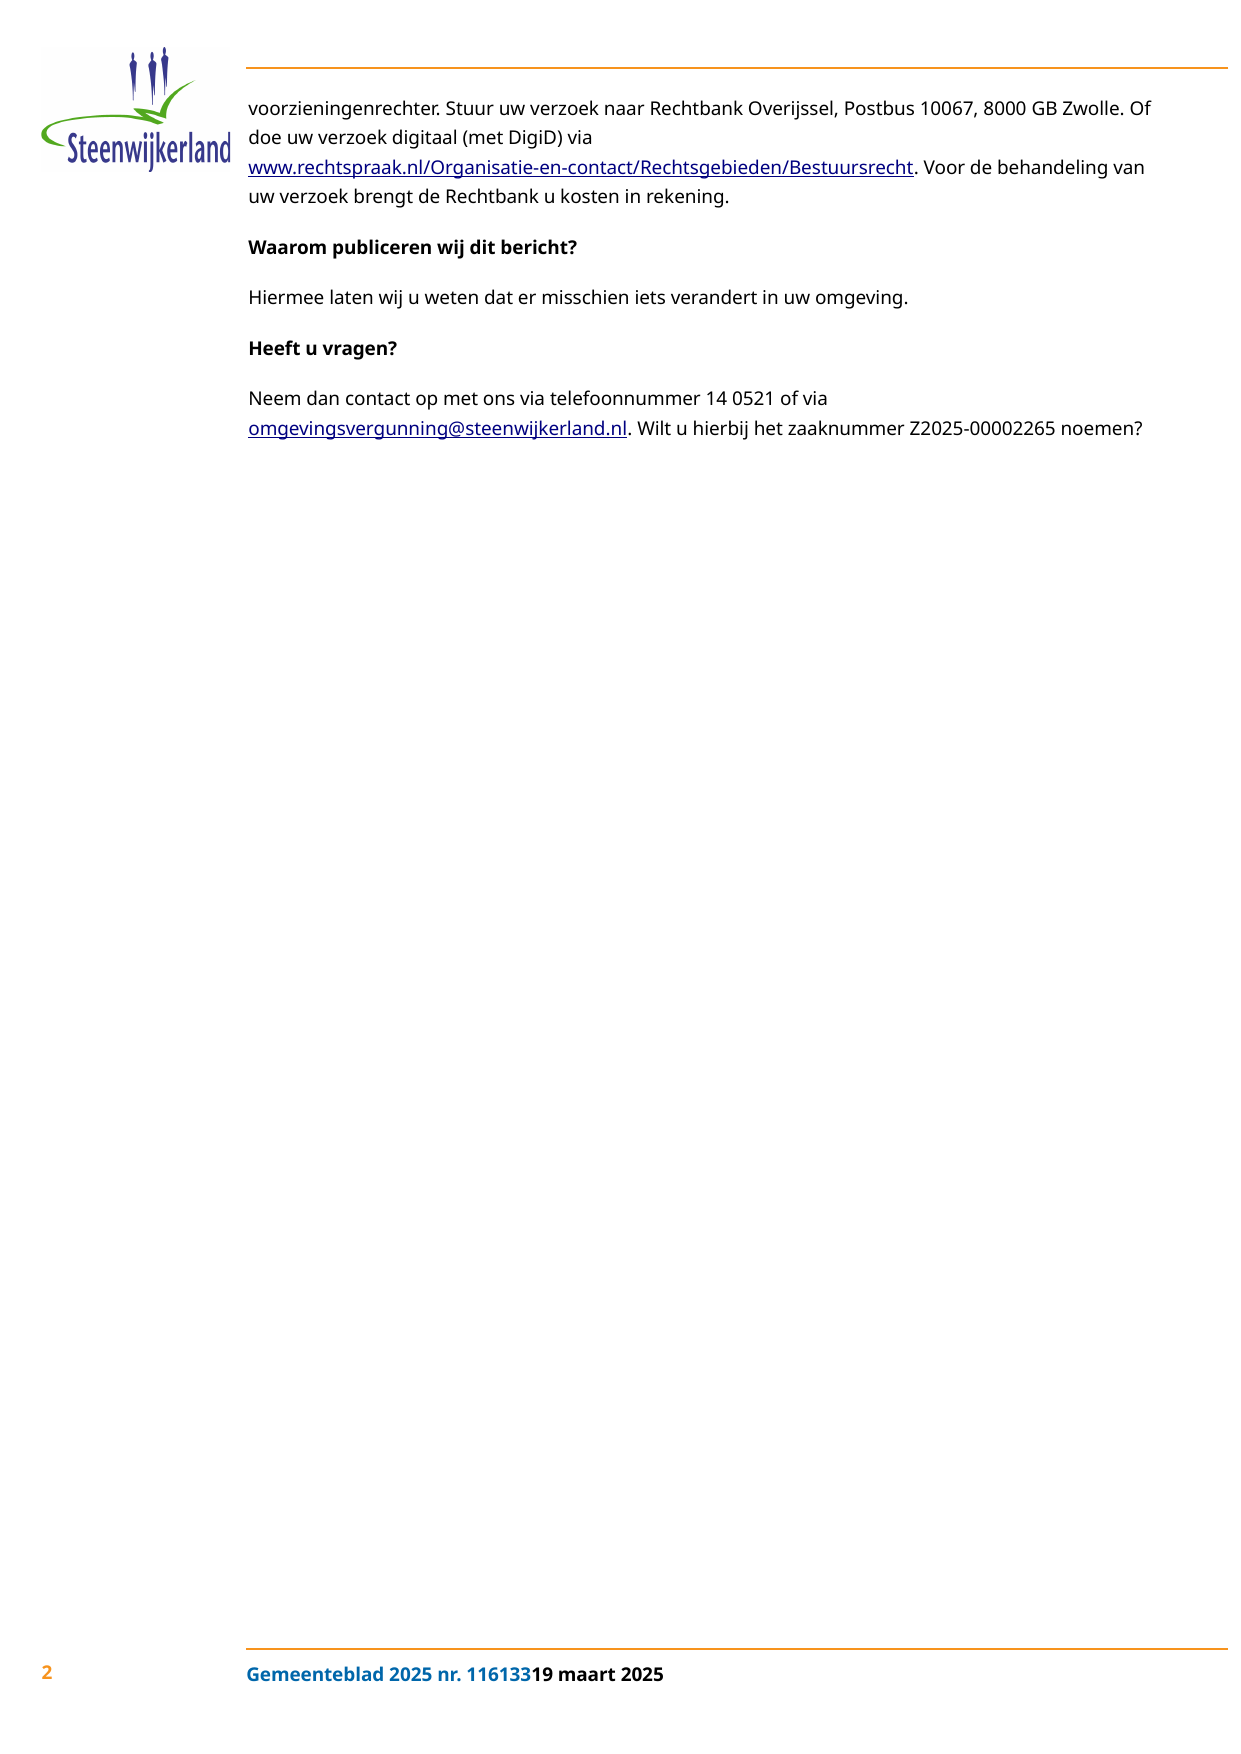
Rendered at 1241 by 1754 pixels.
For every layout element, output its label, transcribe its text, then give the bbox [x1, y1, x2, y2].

text Waarom publiceren wij dit bericht? [248, 234, 1152, 260]
text voorzieningenrechter. Stuur uw verzoek naar Rechtbank Overijssel, Postbus 10067, 8000 GB Zwolle. Of doe uw verzoek digitaal (met DigiD) via www.rechtspraak.nl/Organisatie-en-contact/Rechtsgebieden/Bestuursrecht. Voor de behandeling van uw verzoek brengt de Rechtbank u kosten in rekening. [248, 95, 1152, 209]
picture [41, 47, 231, 172]
text Heeft u vragen? [248, 335, 1152, 361]
text Hiermee laten wij u weten dat er misschien iets verandert in uw omgeving. [248, 284, 1152, 310]
text Neem dan contact op met ons via telefoonnummer 14 0521 of via omgevingsvergunning@steenwijkerland.nl. Wilt u hierbij het zaaknummer Z2025-00002265 noemen? [248, 385, 1152, 441]
